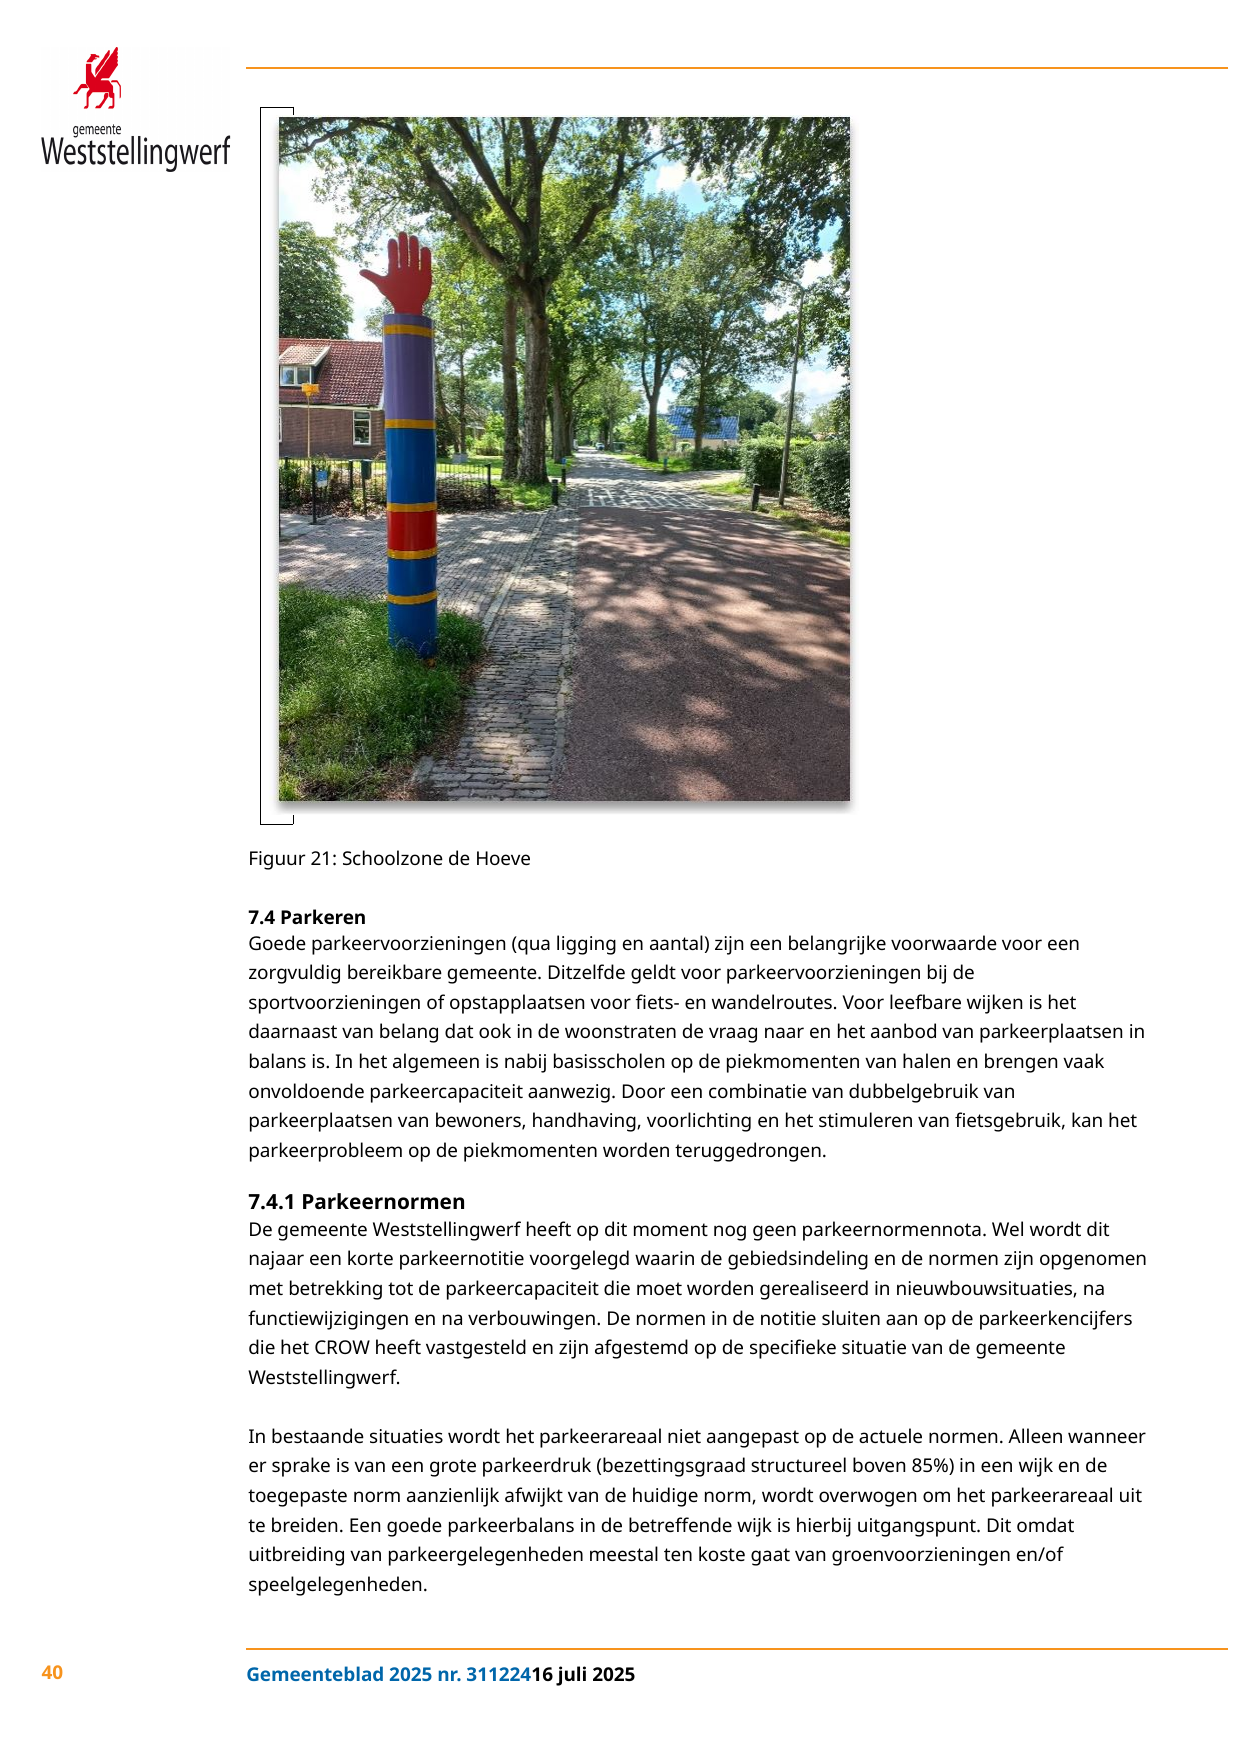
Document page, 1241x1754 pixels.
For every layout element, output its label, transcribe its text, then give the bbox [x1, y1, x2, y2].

text Goede parkeervoorzieningen (qua ligging en aantal) zijn een belangrijke voorwaarde voor een zorgvuldig bereikbare gemeente. Ditzelfde geldt voor parkeervoorzieningen bij de sportvoorzieningen of opstapplaatsen voor fiets- en wandelroutes. Voor leefbare wijken is het daarnaast van belang dat ook in de woonstraten de vraag naar en het aanbod van parkeerplaatsen in balans is. In het algemeen is nabij basisscholen op de piekmomenten van halen en brengen vaak onvoldoende parkeercapaciteit aanwezig. Door een combinatie van dubbelgebruik van parkeerplaatsen van bewoners, handhaving, voorlichting en het stimuleren van fietsgebruik, kan het parkeerprobleem op de piekmomenten worden teruggedrongen. [248, 930, 1152, 1163]
text 7.4 Parkeren [248, 904, 1152, 930]
text De gemeente Weststellingwerf heeft op dit moment nog geen parkeernormennota. Wel wordt dit najaar een korte parkeernotitie voorgelegd waarin de gebiedsindeling en de normen zijn opgenomen met betrekking tot de parkeercapaciteit die moet worden gerealiseerd in nieuwbouwsituaties, na functiewijzigingen en na verbouwingen. De normen in de notitie sluiten aan op de parkeerkencijfers die het CROW heeft vastgesteld en zijn afgestemd op de specifieke situatie van de gemeente Weststellingwerf. [248, 1216, 1152, 1389]
picture [268, 115, 860, 815]
text In bestaande situaties wordt het parkeerareaal niet aangepast op de actuele normen. Alleen wanneer er sprake is van een grote parkeerdruk (bezettingsgraad structureel boven 85%) in een wijk en de toegepaste norm aanzienlijk afwijkt van de huidige norm, wordt overwogen om het parkeerareaal uit te breiden. Een goede parkeerbalans in de betreffende wijk is hierbij uitgangspunt. Dit omdat uitbreiding van parkeergelegenheden meestal ten koste gaat van groenvoorzieningen en/of speelgelegenheden. [248, 1423, 1152, 1597]
text Figuur 21: Schoolzone de Hoeve [248, 845, 1152, 871]
text 7.4.1 Parkeernormen [248, 1187, 1152, 1216]
picture [41, 47, 231, 172]
